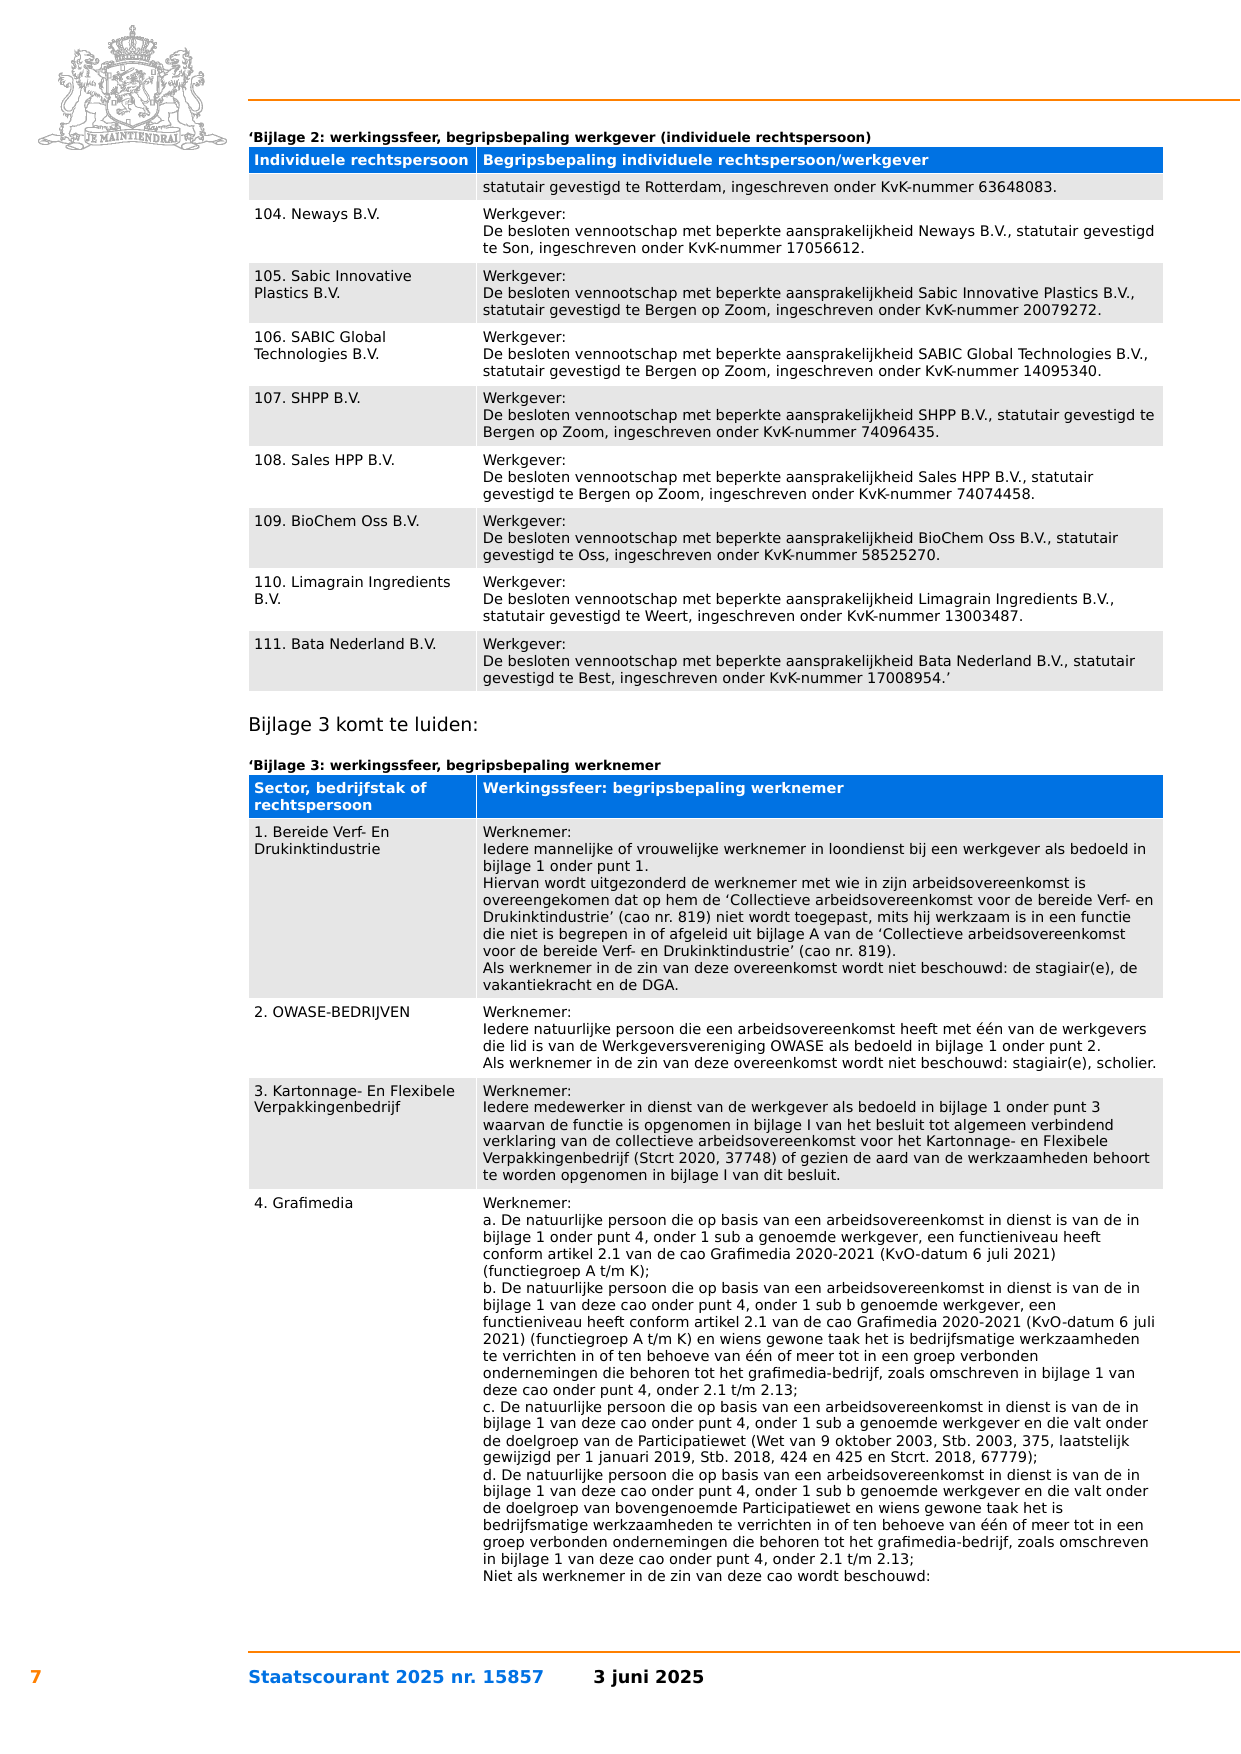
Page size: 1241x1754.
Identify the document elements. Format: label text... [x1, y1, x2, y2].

table_cell 1. Bereide Verf- En Drukinktindustrie [249, 819, 476, 998]
table_cell 108. Sales HPP B.V. [249, 447, 476, 507]
table_cell Werkgever: De besloten vennootschap met beperkte aansprakelijkheid Limagrain Ingredients B.V., statutair gevestigd te Weert, ingeschreven onder KvK-nummer 13003487. [477, 570, 1163, 630]
table_cell Werkgever: De besloten vennootschap met beperkte aansprakelijkheid SHPP B.V., statutair gevestigd te Bergen op Zoom, ingeschreven onder KvK-nummer 74096435. [477, 386, 1163, 446]
table_cell Werknemer: Iedere mannelijke of vrouwelijke werknemer in loondienst bij een werkgever als bedoeld in bijlage 1 onder punt 1. Hiervan wordt uitgezonderd de werknemer met wie in zijn arbeidsovereenkomst is overeengekomen dat op hem de ‘Collectieve arbeidsovereenkomst voor de bereide Verf- en Drukinktindustrie’ (cao nr. 819) niet wordt toegepast, mits hij werkzaam is in een functie die niet is begrepen in of afgeleid uit bijlage A van de ‘Collectieve arbeidsovereenkomst voor de bereide Verf- en Drukinktindustrie’ (cao nr. 819). Als werknemer in de zin van deze overeenkomst wordt niet beschouwd: de stagiair(e), de vakantiekracht en de DGA. [477, 819, 1163, 998]
table_cell Individuele rechtspersoon [249, 147, 476, 173]
table_cell Werknemer: a. De natuurlijke persoon die op basis van een arbeidsovereenkomst in dienst is van de in bijlage 1 onder punt 4, onder 1 sub a genoemde werkgever, een functieniveau heeft conform artikel 2.1 van de cao Grafimedia 2020-2021 (KvO-datum 6 juli 2021) (functiegroep A t/m K); b. De natuurlijke persoon die op basis van een arbeidsovereenkomst in dienst is van de in bijlage 1 van deze cao onder punt 4, onder 1 sub b genoemde werkgever, een functieniveau heeft conform artikel 2.1 van de cao Grafimedia 2020-2021 (KvO-datum 6 juli 2021) (functiegroep A t/m K) en wiens gewone taak het is bedrijfsmatige werkzaamheden te verrichten in of ten behoeve van één of meer tot in een groep verbonden ondernemingen die behoren tot het grafimedia-bedrijf, zoals omschreven in bijlage 1 van deze cao onder punt 4, onder 2.1 t/m 2.13; c. De natuurlijke persoon die op basis van een arbeidsovereenkomst in dienst is van de in bijlage 1 van deze cao onder punt 4, onder 1 sub a genoemde werkgever en die valt onder de doelgroep van de Participatiewet (Wet van 9 oktober 2003, Stb. 2003, 375, laatstelijk gewijzigd per 1 januari 2019, Stb. 2018, 424 en 425 en Stcrt. 2018, 67779); d. De natuurlijke persoon die op basis van een arbeidsovereenkomst in dienst is van de in bijlage 1 van deze cao onder punt 4, onder 1 sub b genoemde werkgever en die valt onder de doelgroep van bovengenoemde Participatiewet en wiens gewone taak het is bedrijfsmatige werkzaamheden te verrichten in of ten behoeve van één of meer tot in een groep verbonden ondernemingen die behoren tot het grafimedia-bedrijf, zoals omschreven in bijlage 1 van deze cao onder punt 4, onder 2.1 t/m 2.13; Niet als werknemer in de zin van deze cao wordt beschouwd: [477, 1190, 1163, 1590]
table_cell Werkgever: De besloten vennootschap met beperkte aansprakelijkheid Neways B.V., statutair gevestigd te Son, ingeschreven onder KvK-nummer 17056612. [477, 201, 1163, 262]
table_cell 109. BioChem Oss B.V. [249, 508, 476, 568]
table_cell Werkgever: De besloten vennootschap met beperkte aansprakelijkheid Sabic Innovative Plastics B.V., statutair gevestigd te Bergen op Zoom, ingeschreven onder KvK-nummer 20079272. [477, 263, 1163, 323]
text Bijlage 3 komt te luiden: [248, 714, 1163, 736]
table_cell Werkgever: De besloten vennootschap met beperkte aansprakelijkheid BioChem Oss B.V., statutair gevestigd te Oss, ingeschreven onder KvK-nummer 58525270. [477, 508, 1163, 568]
table_cell 106. SABIC Global Technologies B.V. [249, 324, 476, 384]
table_cell Werkgever: De besloten vennootschap met beperkte aansprakelijkheid Bata Nederland B.V., statutair gevestigd te Best, ingeschreven onder KvK-nummer 17008954.’ [477, 631, 1163, 691]
table_cell 110. Limagrain Ingredients B.V. [249, 570, 476, 630]
table_header ‘Bijlage 2: werkingssfeer, begripsbepaling werkgever (individuele rechtspersoon) [248, 130, 1163, 146]
table_header ‘Bijlage 3: werkingssfeer, begripsbepaling werknemer [248, 758, 1163, 774]
table_cell 107. SHPP B.V. [249, 386, 476, 446]
table_cell [249, 174, 476, 200]
table_cell Werknemer: Iedere natuurlijke persoon die een arbeidsovereenkomst heeft met één van de werkgevers die lid is van de Werkgeversvereniging OWASE als bedoeld in bijlage 1 onder punt 2. Als werknemer in de zin van deze overeenkomst wordt niet beschouwd: stagiair(e), scholier. [477, 999, 1163, 1077]
table_cell Werknemer: Iedere medewerker in dienst van de werkgever als bedoeld in bijlage 1 onder punt 3 waarvan de functie is opgenomen in bijlage I van het besluit tot algemeen verbindend verklaring van de collectieve arbeidsovereenkomst voor het Kartonnage- en Flexibele Verpakkingenbedrijf (Stcrt 2020, 37748) of gezien de aard van de werkzaamheden behoort te worden opgenomen in bijlage I van dit besluit. [477, 1078, 1163, 1189]
table_cell 105. Sabic Innovative Plastics B.V. [249, 263, 476, 323]
table_cell statutair gevestigd te Rotterdam, ingeschreven onder KvK-nummer 63648083. [477, 174, 1163, 200]
picture [38, 25, 227, 150]
table_cell 4. Grafimedia [249, 1190, 476, 1590]
table_cell Werkgever: De besloten vennootschap met beperkte aansprakelijkheid SABIC Global Technologies B.V., statutair gevestigd te Bergen op Zoom, ingeschreven onder KvK-nummer 14095340. [477, 324, 1163, 384]
table_cell Werkingssfeer: begripsbepaling werknemer [477, 775, 1163, 818]
table_cell 111. Bata Nederland B.V. [249, 631, 476, 691]
table_cell 2. OWASE-BEDRIJVEN [249, 999, 476, 1077]
table_cell 104. Neways B.V. [249, 201, 476, 262]
table_cell Sector, bedrijfstak of rechtspersoon [249, 775, 476, 818]
table_cell 3. Kartonnage- En Flexibele Verpakkingenbedrijf [249, 1078, 476, 1189]
table_cell Begripsbepaling individuele rechtspersoon/werkgever [477, 147, 1163, 173]
table_cell Werkgever: De besloten vennootschap met beperkte aansprakelijkheid Sales HPP B.V., statutair gevestigd te Bergen op Zoom, ingeschreven onder KvK-nummer 74074458. [477, 447, 1163, 507]
